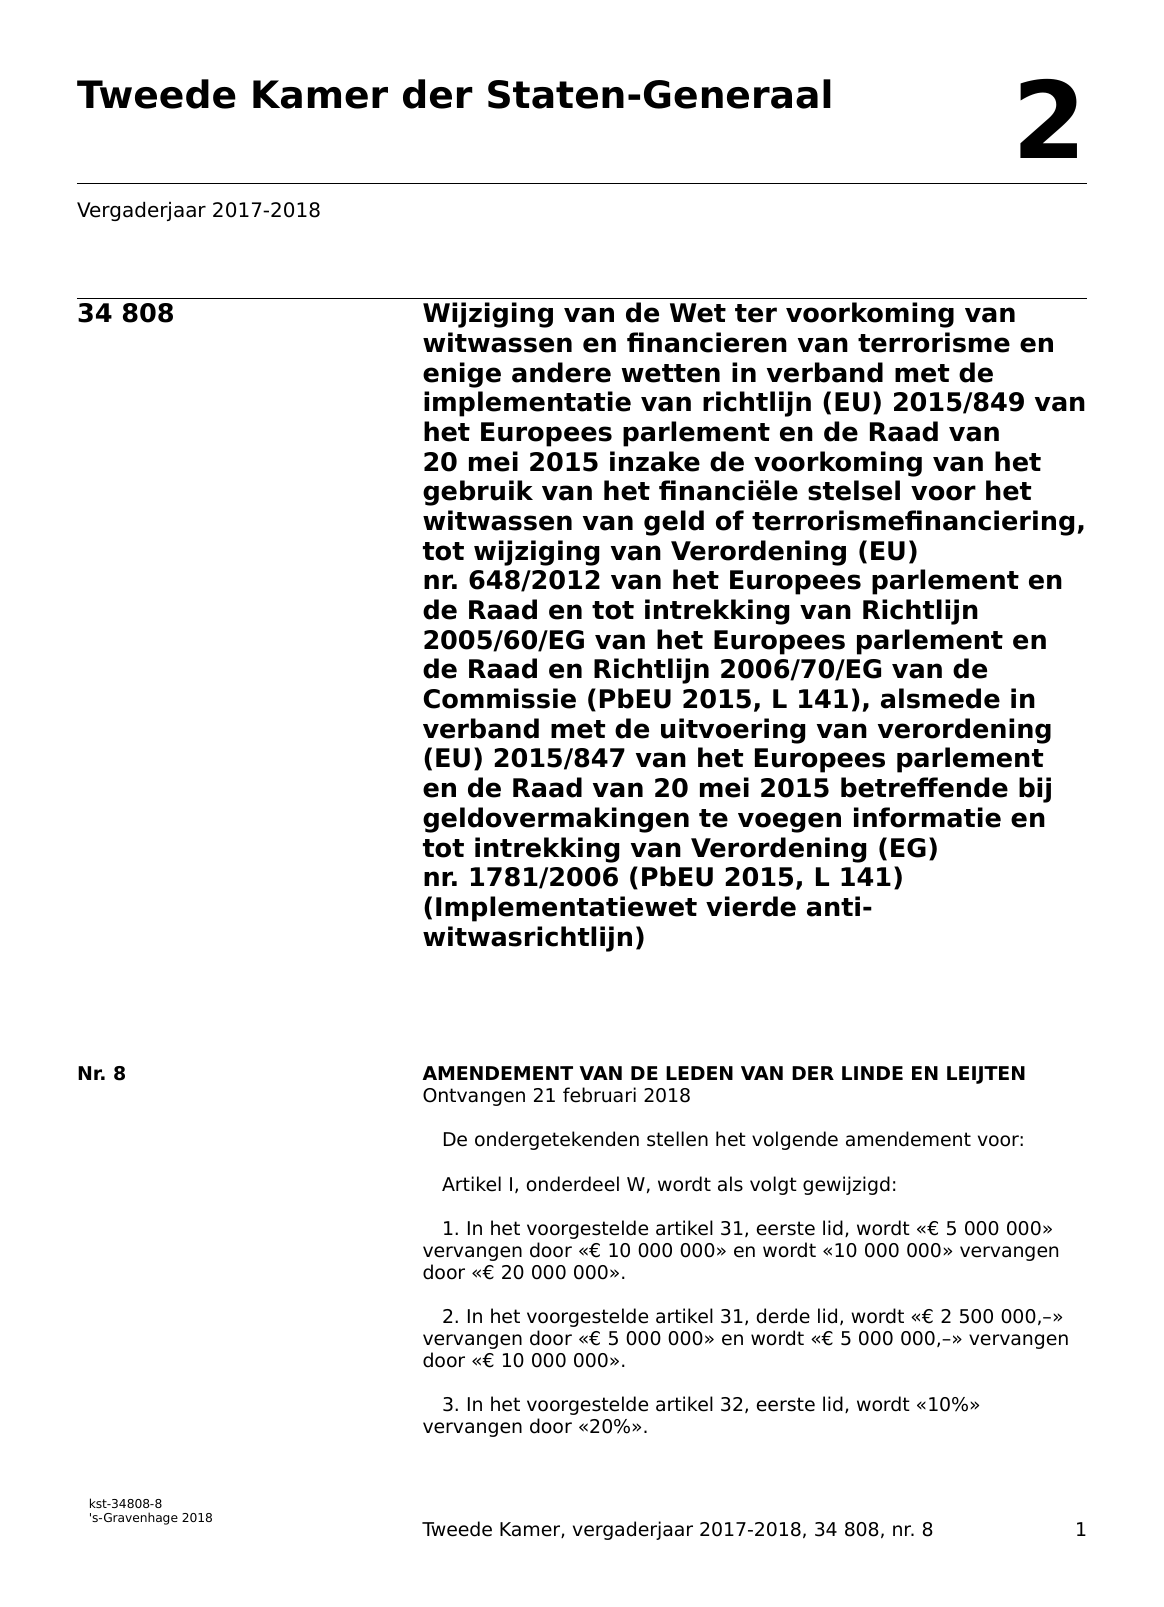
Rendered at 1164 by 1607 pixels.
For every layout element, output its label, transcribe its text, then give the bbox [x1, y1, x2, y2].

subtitle 34 808 Wijziging van de Wet ter voorkoming van witwassen en financieren van terrorisme en enige andere wetten in verband met de implementatie van richtlijn (EU) 2015/849 van het Europees parlement en de Raad van 20 mei 2015 inzake de voorkoming van het gebruik van het financiële stelsel voor het witwassen van geld of terrorismefinanciering, tot wijziging van Verordening (EU) nr. 648/2012 van het Europees parlement en de Raad en tot intrekking van Richtlijn 2005/60/EG van het Europees parlement en de Raad en Richtlijn 2006/70/EG van de Commissie (PbEU 2015, L 141), alsmede in verband met de uitvoering van verordening (EU) 2015/847 van het Europees parlement en de Raad van 20 mei 2015 betreffende bij geldovermakingen te voegen informatie en tot intrekking van Verordening (EG) nr. 1781/2006 (PbEU 2015, L 141) (Implementatiewet vierde anti-witwasrichtlijn) [77, 299, 1087, 952]
table_cell Vergaderjaar 2017-2018 [77, 184, 1087, 298]
table_header 2 [886, 59, 1087, 183]
text 2. In het voorgestelde artikel 31, derde lid, wordt «€ 2 500 000,–» vervangen door «€ 5 000 000» en wordt «€ 5 000 000,–» vervangen door «€ 10 000 000». [422, 1306, 1087, 1372]
text Artikel I, onderdeel W, wordt als volgt gewijzigd: [422, 1173, 1087, 1195]
text Ontvangen 21 februari 2018 [422, 1085, 1087, 1107]
text De ondergetekenden stellen het volgende amendement voor: [422, 1129, 1087, 1151]
text 1. In het voorgestelde artikel 31, eerste lid, wordt «€ 5 000 000» vervangen door «€ 10 000 000» en wordt «10 000 000» vervangen door «€ 20 000 000». [422, 1218, 1087, 1283]
subtitle Nr. 8 AMENDEMENT VAN DE LEDEN VAN DER LINDE EN LEIJTEN [77, 1063, 1087, 1085]
table_header Tweede Kamer der Staten-Generaal [77, 59, 886, 183]
text 's-Gravenhage 2018 [88, 1511, 323, 1525]
text 3. In het voorgestelde artikel 32, eerste lid, wordt «10%» vervangen door «20%». [422, 1394, 1087, 1438]
text kst-34808-8 [88, 1497, 323, 1511]
